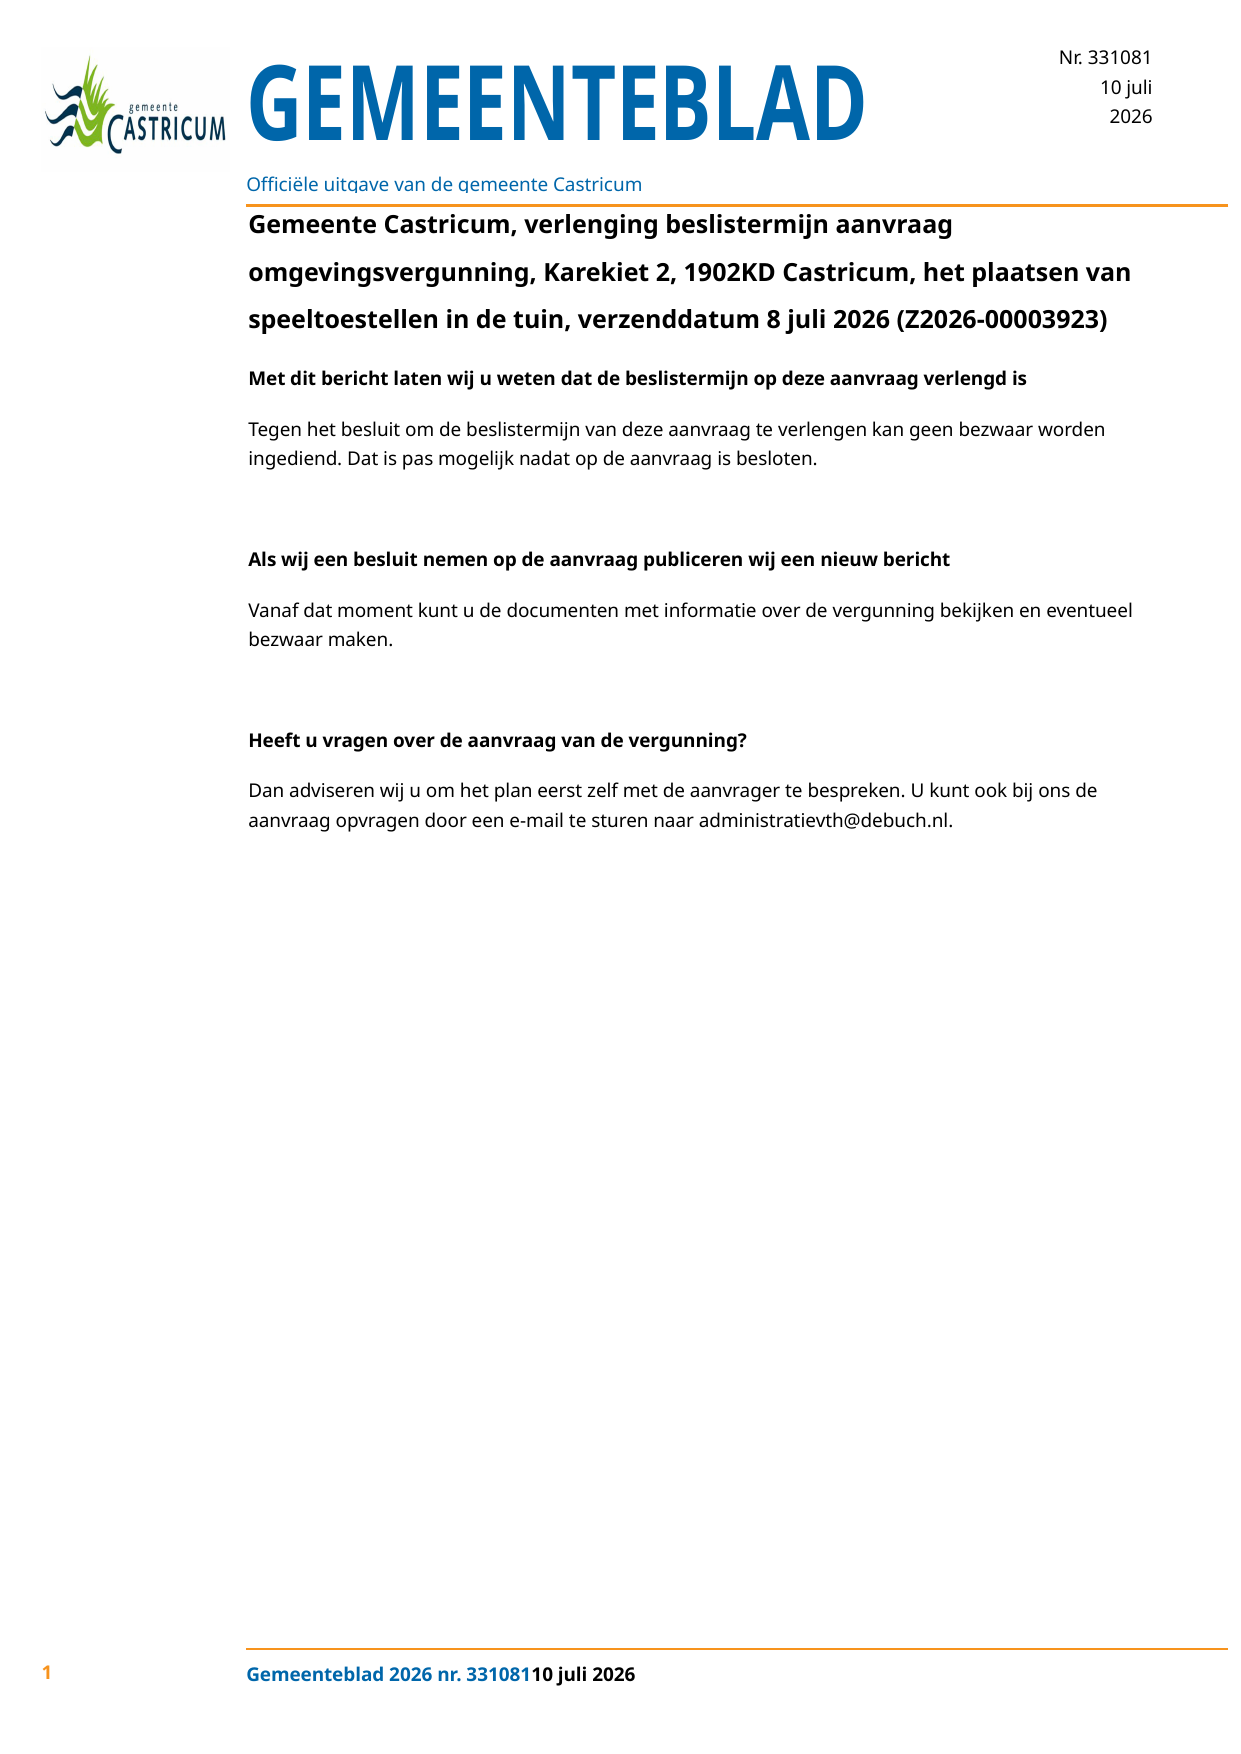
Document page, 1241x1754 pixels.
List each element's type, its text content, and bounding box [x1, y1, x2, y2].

text Heeft u vragen over de aanvraag van de vergunning? [248, 727, 1152, 753]
text Vanaf dat moment kunt u de documenten met informatie over de vergunning bekijken en eventueel bezwaar maken. [248, 597, 1152, 652]
text Dan adviseren wij u om het plan eerst zelf met de aanvrager te bespreken. U kunt ook bij ons de aanvraag opvragen door een e-mail te sturen naar administratievth@debuch.nl. [248, 778, 1152, 833]
text Als wij een besluit nemen op de aanvraag publiceren wij een nieuw bericht [248, 546, 1152, 572]
text Gemeente Castricum, verlenging beslistermijn aanvraag omgevingsvergunning, Karekiet 2, 1902KD Castricum, het plaatsen van speeltoestellen in de tuin, verzenddatum 8 juli 2026 (Z2026-00003923) [248, 207, 1152, 336]
picture [41, 47, 231, 172]
text Tegen het besluit om de beslistermijn van deze aanvraag te verlengen kan geen bezwaar worden ingediend. Dat is pas mogelijk nadat op de aanvraag is besloten. [248, 416, 1152, 471]
text Met dit bericht laten wij u weten dat de beslistermijn op deze aanvraag verlengd is [248, 366, 1152, 391]
